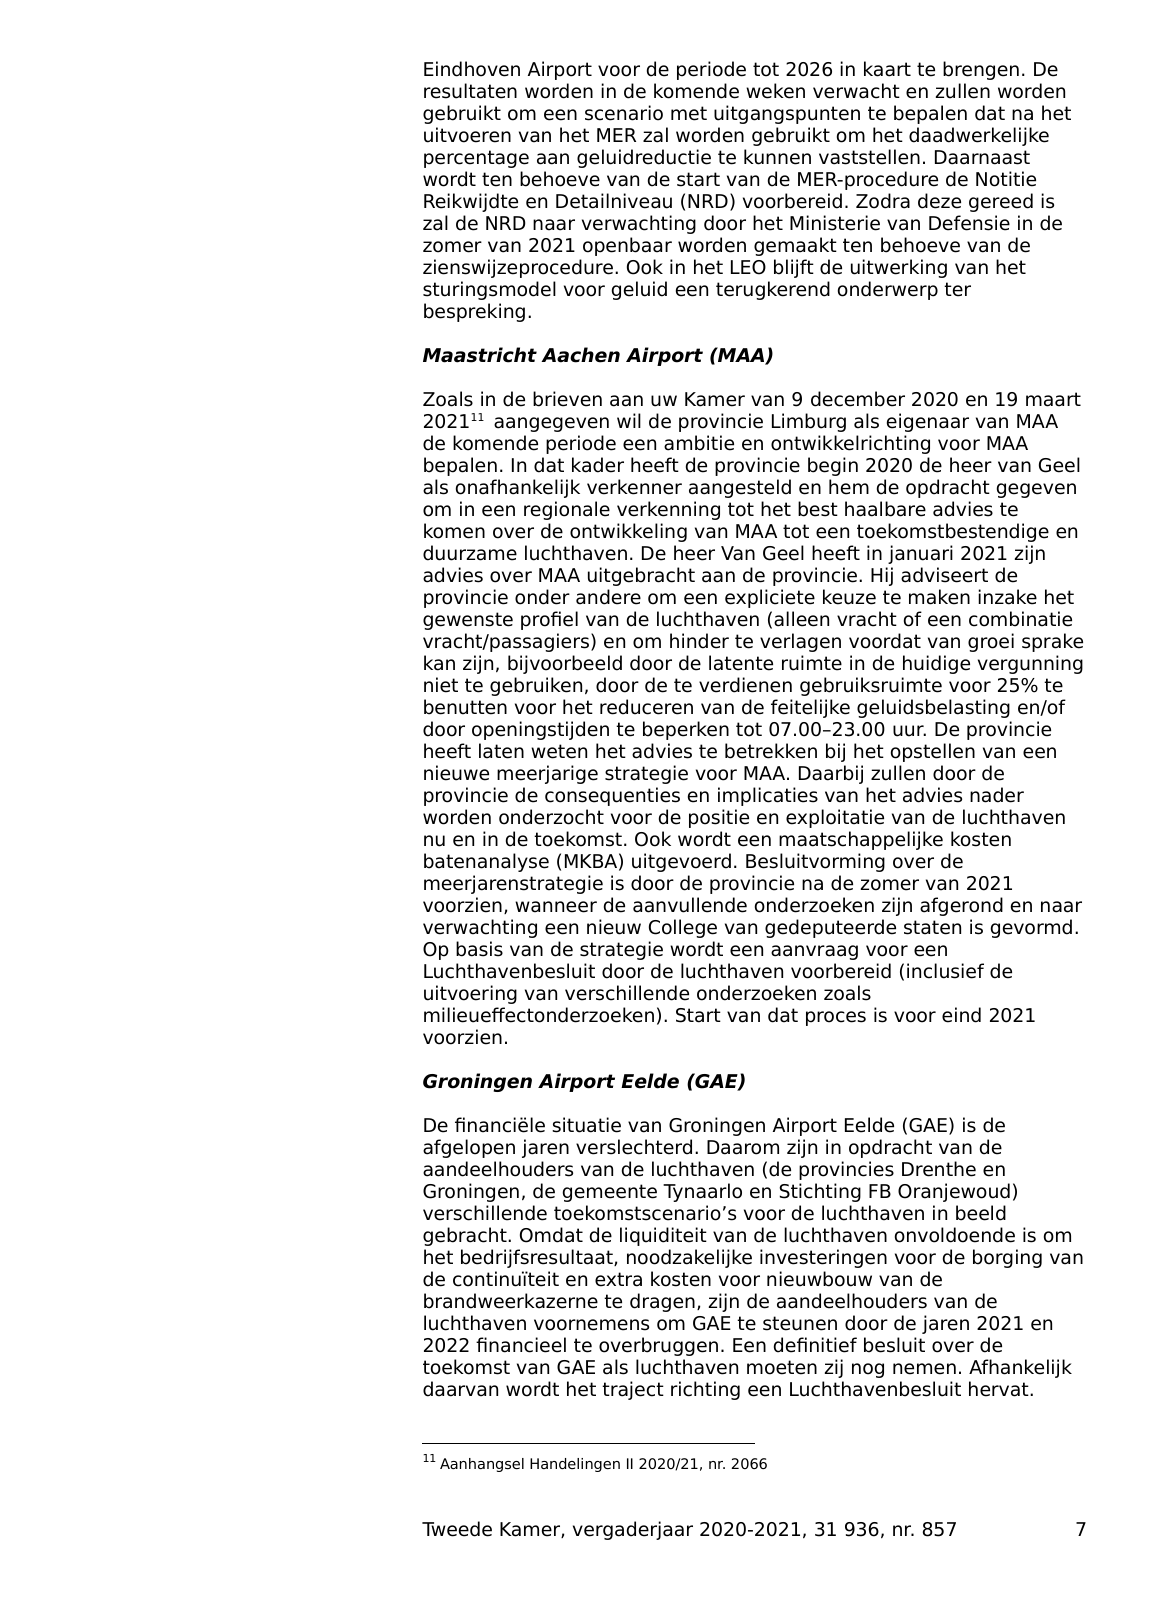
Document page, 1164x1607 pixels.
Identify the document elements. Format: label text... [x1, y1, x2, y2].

text Eindhoven Airport voor de periode tot 2026 in kaart te brengen. De resultaten worden in de komende weken verwacht en zullen worden gebruikt om een scenario met uitgangspunten te bepalen dat na het uitvoeren van het MER zal worden gebruikt om het daadwerkelijke percentage aan geluidreductie te kunnen vaststellen. Daarnaast wordt ten behoeve van de start van de MER-procedure de Notitie Reikwijdte en Detailniveau (NRD) voorbereid. Zodra deze gereed is zal de NRD naar verwachting door het Ministerie van Defensie in de zomer van 2021 openbaar worden gemaakt ten behoeve van de zienswijzeprocedure. Ook in het LEO blijft de uitwerking van het sturingsmodel voor geluid een terugkerend onderwerp ter bespreking. [422, 59, 1087, 323]
text Aanhangsel Handelingen II 2020/21, nr. 2066 [422, 1452, 1087, 1474]
subtitle Groningen Airport Eelde (GAE) [422, 1071, 1087, 1093]
subtitle Maastricht Aachen Airport (MAA) [422, 345, 1087, 367]
text De financiële situatie van Groningen Airport Eelde (GAE) is de afgelopen jaren verslechterd. Daarom zijn in opdracht van de aandeelhouders van de luchthaven (de provincies Drenthe en Groningen, de gemeente Tynaarlo en Stichting FB Oranjewoud) verschillende toekomstscenario’s voor de luchthaven in beeld gebracht. Omdat de liquiditeit van de luchthaven onvoldoende is om het bedrijfsresultaat, noodzakelijke investeringen voor de borging van de continuïteit en extra kosten voor nieuwbouw van de brandweerkazerne te dragen, zijn de aandeelhouders van de luchthaven voornemens om GAE te steunen door de jaren 2021 en 2022 financieel te overbruggen. Een definitief besluit over de toekomst van GAE als luchthaven moeten zij nog nemen. Afhankelijk daarvan wordt het traject richting een Luchthavenbesluit hervat. [422, 1115, 1087, 1401]
text Zoals in de brieven aan uw Kamer van 9 december 2020 en 19 maart 2021 aangegeven wil de provincie Limburg als eigenaar van MAA de komende periode een ambitie en ontwikkelrichting voor MAA bepalen. In dat kader heeft de provincie begin 2020 de heer van Geel als onafhankelijk verkenner aangesteld en hem de opdracht gegeven om in een regionale verkenning tot het best haalbare advies te komen over de ontwikkeling van MAA tot een toekomstbestendige en duurzame luchthaven. De heer Van Geel heeft in januari 2021 zijn advies over MAA uitgebracht aan de provincie. Hij adviseert de provincie onder andere om een expliciete keuze te maken inzake het gewenste profiel van de luchthaven (alleen vracht of een combinatie vracht/passagiers) en om hinder te verlagen voordat van groei sprake kan zijn, bijvoorbeeld door de latente ruimte in de huidige vergunning niet te gebruiken, door de te verdienen gebruiksruimte voor 25% te benutten voor het reduceren van de feitelijke geluidsbelasting en/of door openingstijden te beperken tot 07.00–23.00 uur. De provincie heeft laten weten het advies te betrekken bij het opstellen van een nieuwe meerjarige strategie voor MAA. Daarbij zullen door de provincie de consequenties en implicaties van het advies nader worden onderzocht voor de positie en exploitatie van de luchthaven nu en in de toekomst. Ook wordt een maatschappelijke kosten batenanalyse (MKBA) uitgevoerd. Besluitvorming over de meerjarenstrategie is door de provincie na de zomer van 2021 voorzien, wanneer de aanvullende onderzoeken zijn afgerond en naar verwachting een nieuw College van gedeputeerde staten is gevormd. Op basis van de strategie wordt een aanvraag voor een Luchthavenbesluit door de luchthaven voorbereid (inclusief de uitvoering van verschillende onderzoeken zoals milieueffectonderzoeken). Start van dat proces is voor eind 2021 voorzien. [422, 389, 1087, 1048]
